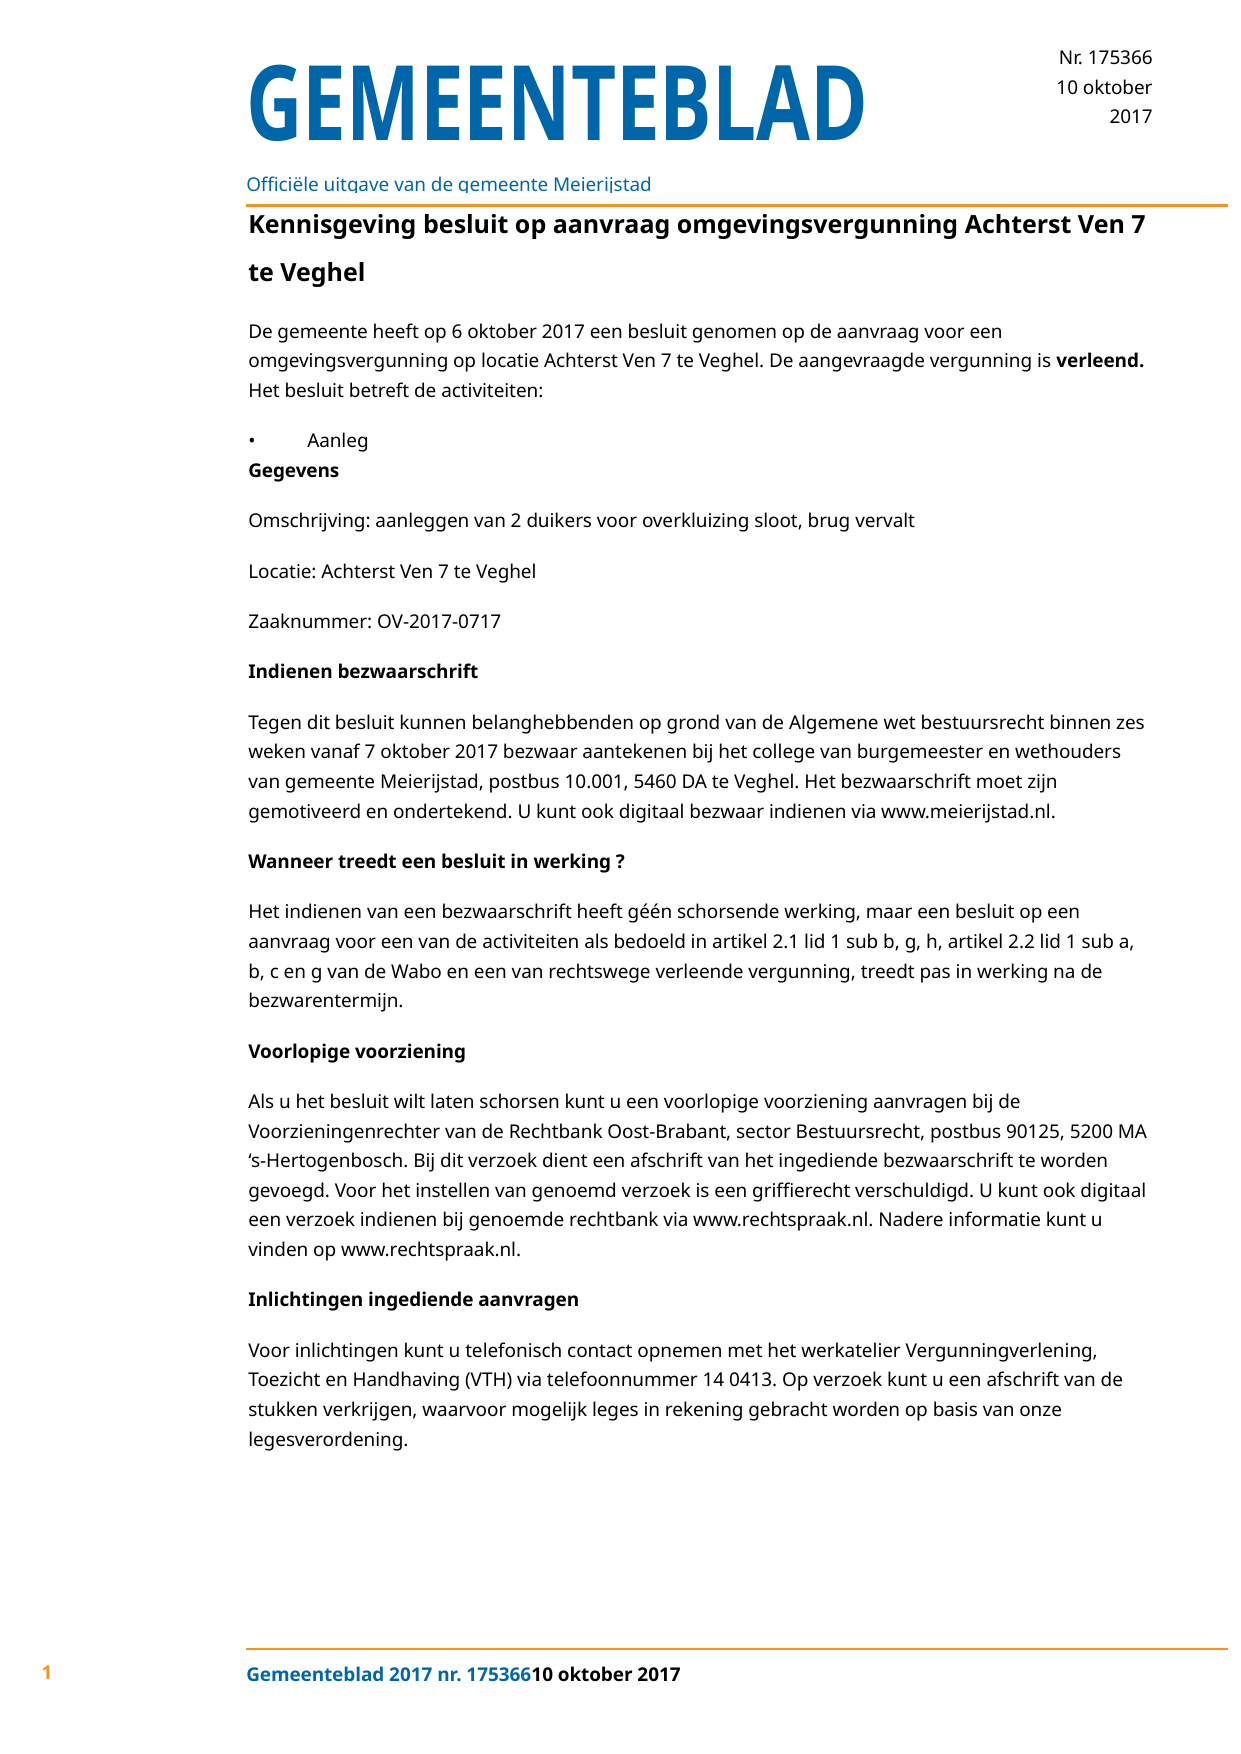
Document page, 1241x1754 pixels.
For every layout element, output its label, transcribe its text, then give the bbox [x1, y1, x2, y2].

text Gegevens [248, 457, 1152, 483]
text Als u het besluit wilt laten schorsen kunt u een voorlopige voorziening aanvragen bij de Voorzieningenrechter van de Rechtbank Oost-Brabant, sector Bestuursrecht, postbus 90125, 5200 MA ‘s-Hertogenbosch. Bij dit verzoek dient een afschrift van het ingediende bezwaarschrift te worden gevoegd. Voor het instellen van genoemd verzoek is een griffierecht verschuldigd. U kunt ook digitaal een verzoek indienen bij genoemde rechtbank via www.rechtspraak.nl. Nadere informatie kunt u vinden op www.rechtspraak.nl. [248, 1088, 1152, 1262]
text Inlichtingen ingediende aanvragen [248, 1287, 1152, 1312]
text Tegen dit besluit kunnen belanghebbenden op grond van de Algemene wet bestuursrecht binnen zes weken vanaf 7 oktober 2017 bezwaar aantekenen bij het college van burgemeester en wethouders van gemeente Meierijstad, postbus 10.001, 5460 DA te Veghel. Het bezwaarschrift moet zijn gemotiveerd en ondertekend. U kunt ook digitaal bezwaar indienen via www.meierijstad.nl. [248, 709, 1152, 824]
text Zaaknummer: OV-2017-0717 [248, 608, 1152, 634]
picture [41, 47, 231, 172]
text Wanneer treedt een besluit in werking ? [248, 848, 1152, 874]
text Het indienen van een bezwaarschrift heeft géén schorsende werking, maar een besluit op een aanvraag voor een van de activiteiten als bedoeld in artikel 2.1 lid 1 sub b, g, h, artikel 2.2 lid 1 sub a, b, c en g van de Wabo en een van rechtswege verleende vergunning, treedt pas in werking na de bezwarentermijn. [248, 899, 1152, 1013]
text Voor inlichtingen kunt u telefonisch contact opnemen met het werkatelier Vergunningverlening, Toezicht en Handhaving (VTH) via telefoonnummer 14 0413. Op verzoek kunt u een afschrift van de stukken verkrijgen, waarvoor mogelijk leges in rekening gebracht worden op basis van onze legesverordening. [248, 1337, 1152, 1452]
text Kennisgeving besluit op aanvraag omgevingsvergunning Achterst Ven 7 te Veghel [248, 207, 1152, 288]
text Locatie: Achterst Ven 7 te Veghel [248, 558, 1152, 584]
text Indienen bezwaarschrift [248, 659, 1152, 684]
list Aanleg [248, 427, 1152, 453]
text Voorlopige voorziening [248, 1038, 1152, 1064]
text Omschrijving: aanleggen van 2 duikers voor overkluizing sloot, brug vervalt [248, 507, 1152, 533]
text De gemeente heeft op 6 oktober 2017 een besluit genomen op de aanvraag voor een omgevingsvergunning op locatie Achterst Ven 7 te Veghel. De aangevraagde vergunning is verleend. Het besluit betreft de activiteiten: [248, 318, 1152, 403]
